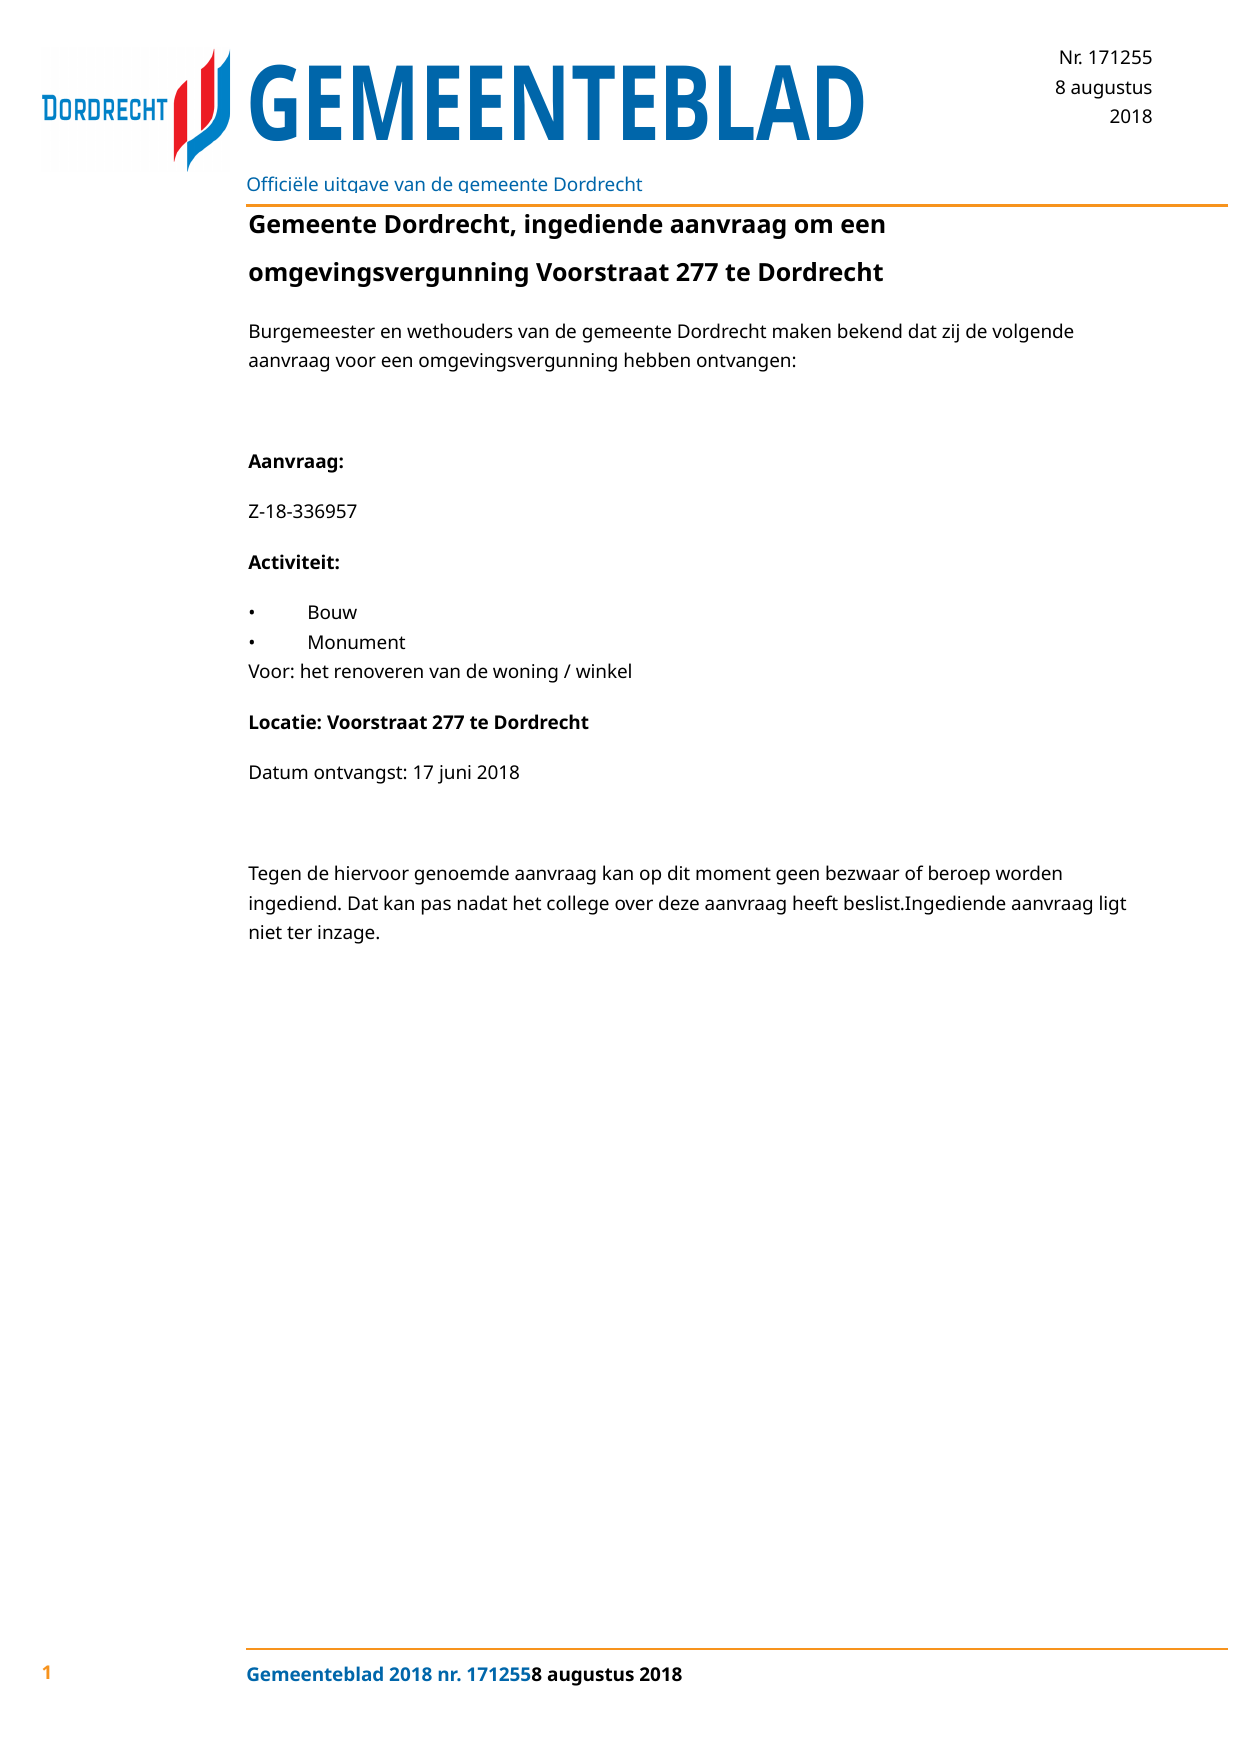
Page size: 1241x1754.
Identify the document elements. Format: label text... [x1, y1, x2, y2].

list Monument [248, 629, 1152, 655]
list Bouw [248, 599, 1152, 625]
text Burgemeester en wethouders van de gemeente Dordrecht maken bekend dat zij de volgende aanvraag voor een omgevingsvergunning hebben ontvangen: [248, 318, 1152, 373]
text Aanvraag: [248, 448, 1152, 474]
text Locatie: Voorstraat 277 te Dordrecht [248, 709, 1152, 735]
text Voor: het renoveren van de woning / winkel [248, 659, 1152, 684]
text Z-18-336957 [248, 499, 1152, 524]
text Gemeente Dordrecht, ingediende aanvraag om een omgevingsvergunning Voorstraat 277 te Dordrecht [248, 207, 1152, 288]
text Tegen de hiervoor genoemde aanvraag kan op dit moment geen bezwaar of beroep worden ingediend. Dat kan pas nadat het college over deze aanvraag heeft beslist.Ingediende aanvraag ligt niet ter inzage. [248, 860, 1152, 945]
text Datum ontvangst: 17 juni 2018 [248, 759, 1152, 785]
text Activiteit: [248, 549, 1152, 575]
picture [41, 47, 231, 172]
